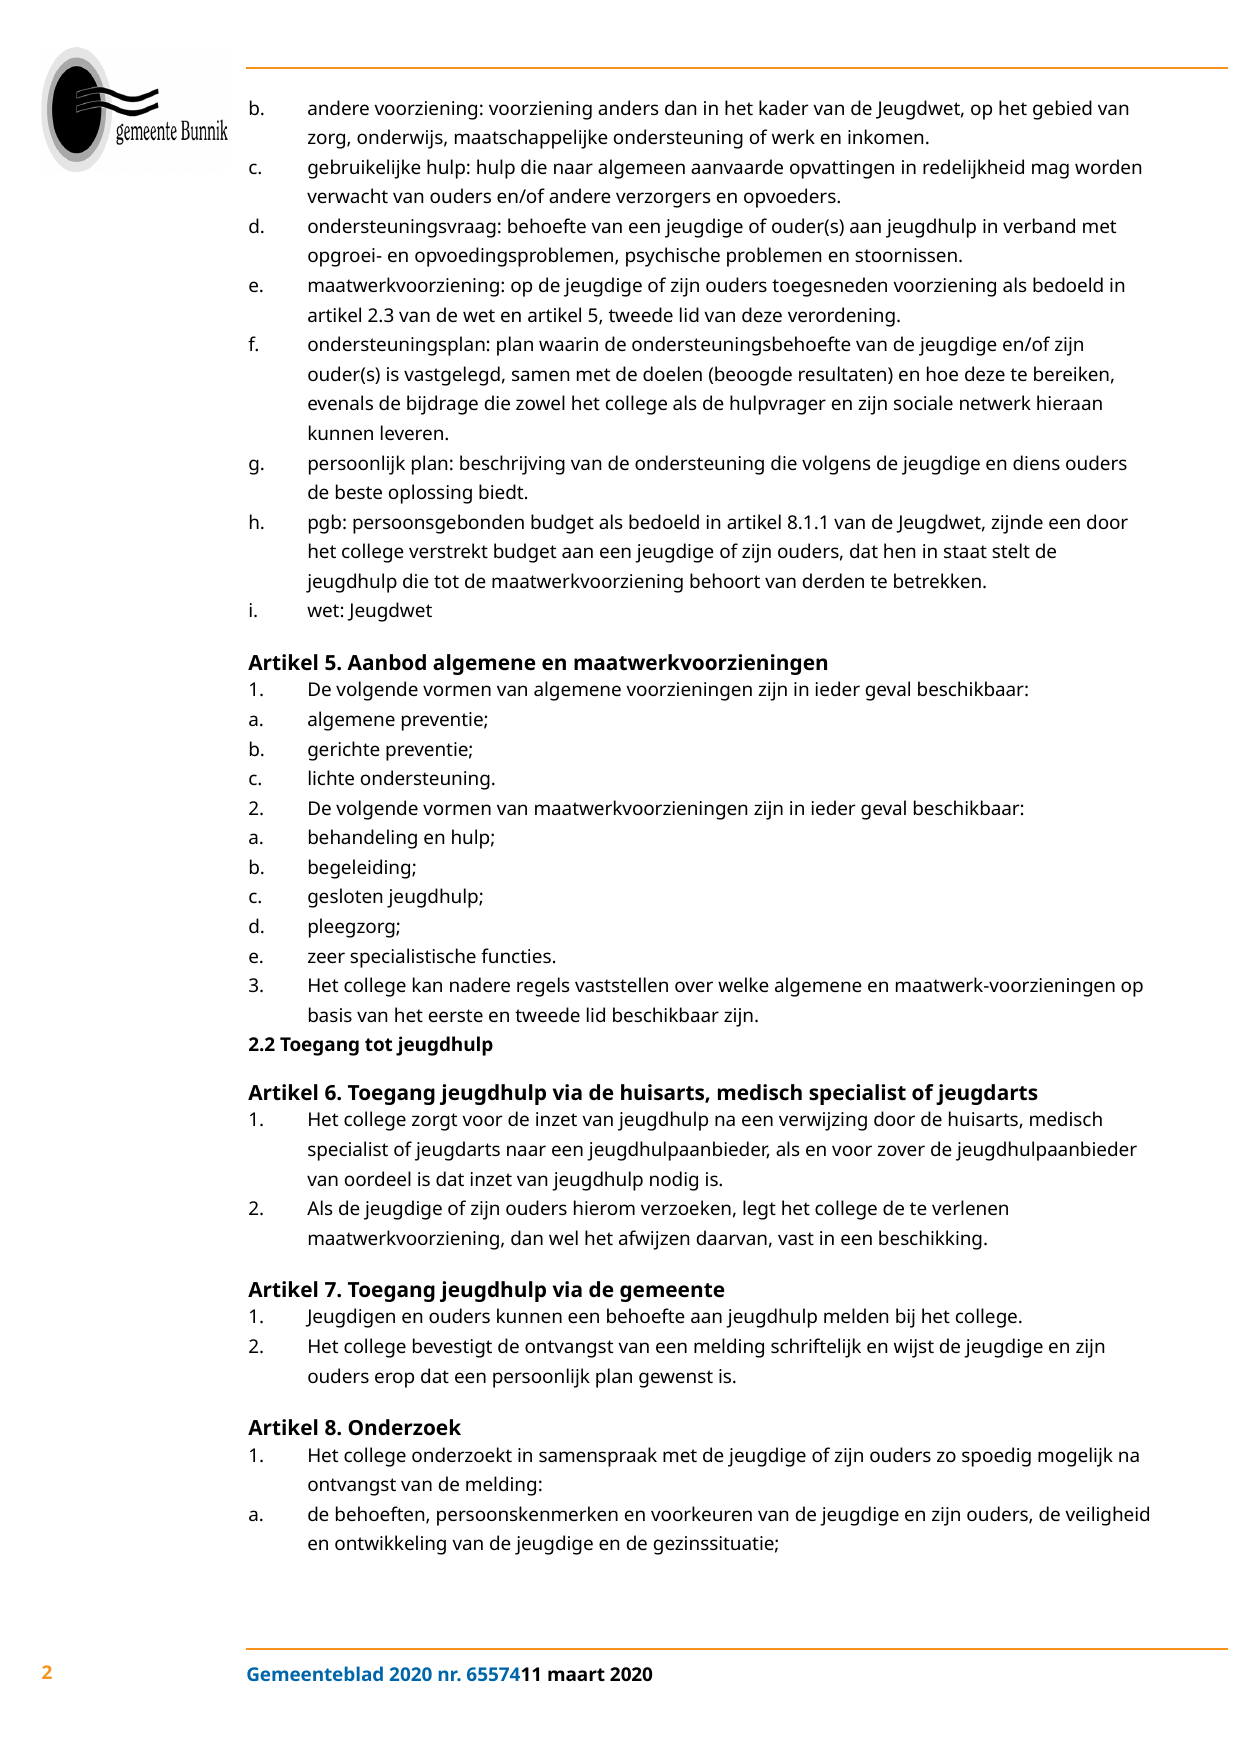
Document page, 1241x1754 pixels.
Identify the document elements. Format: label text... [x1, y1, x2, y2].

list zeer specialistische functies. [248, 943, 1152, 968]
list wet: Jeugdwet [248, 598, 1152, 623]
list De volgende vormen van algemene voorzieningen zijn in ieder geval beschikbaar: [248, 677, 1152, 702]
list gerichte preventie; [248, 736, 1152, 761]
list Het college kan nadere regels vaststellen over welke algemene en maatwerk-voorzieningen op basis van het eerste en tweede lid beschikbaar zijn. [248, 972, 1152, 1028]
text Artikel 7. Toegang jeugdhulp via de gemeente [248, 1275, 1152, 1304]
text 2.2 Toegang tot jeugdhulp [248, 1032, 1152, 1057]
text Artikel 5. Aanbod algemene en maatwerkvoorzieningen [248, 648, 1152, 677]
list maatwerkvoorziening: op de jeugdige of zijn ouders toegesneden voorziening als bedoeld in artikel 2.3 van de wet en artikel 5, tweede lid van deze verordening. [248, 272, 1152, 328]
list andere voorziening: voorziening anders dan in het kader van de Jeugdwet, op het gebied van zorg, onderwijs, maatschappelijke ondersteuning of werk en inkomen. [248, 95, 1152, 150]
list Het college onderzoekt in samenspraak met de jeugdige of zijn ouders zo spoedig mogelijk na ontvangst van de melding: [248, 1442, 1152, 1497]
list behandeling en hulp; [248, 824, 1152, 850]
text Artikel 6. Toegang jeugdhulp via de huisarts, medisch specialist of jeugdarts [248, 1078, 1152, 1107]
list ondersteuningsplan: plan waarin de ondersteuningsbehoefte van de jeugdige en/of zijn ouder(s) is vastgelegd, samen met de doelen (beoogde resultaten) en hoe deze te bereiken, evenals de bijdrage die zowel het college als de hulpvrager en zijn sociale netwerk hieraan kunnen leveren. [248, 331, 1152, 446]
list algemene preventie; [248, 706, 1152, 732]
list Het college zorgt voor de inzet van jeugdhulp na een verwijzing door de huisarts, medisch specialist of jeugdarts naar een jeugdhulpaanbieder, als en voor zover de jeugdhulpaanbieder van oordeel is dat inzet van jeugdhulp nodig is. [248, 1107, 1152, 1191]
list persoonlijk plan: beschrijving van de ondersteuning die volgens de jeugdige en diens ouders de beste oplossing biedt. [248, 450, 1152, 505]
list pleegzorg; [248, 913, 1152, 939]
list lichte ondersteuning. [248, 765, 1152, 791]
list De volgende vormen van maatwerkvoorzieningen zijn in ieder geval beschikbaar: [248, 795, 1152, 821]
list de behoeften, persoonskenmerken en voorkeuren van de jeugdige en zijn ouders, de veiligheid en ontwikkeling van de jeugdige en de gezinssituatie; [248, 1501, 1152, 1556]
text Artikel 8. Onderzoek [248, 1413, 1152, 1442]
list gebruikelijke hulp: hulp die naar algemeen aanvaarde opvattingen in redelijkheid mag worden verwacht van ouders en/of andere verzorgers en opvoeders. [248, 154, 1152, 209]
picture [41, 47, 231, 172]
list Jeugdigen en ouders kunnen een behoefte aan jeugdhulp melden bij het college. [248, 1304, 1152, 1329]
list begeleiding; [248, 854, 1152, 880]
list Het college bevestigt de ontvangst van een melding schriftelijk en wijst de jeugdige en zijn ouders erop dat een persoonlijk plan gewenst is. [248, 1333, 1152, 1389]
list pgb: persoonsgebonden budget als bedoeld in artikel 8.1.1 van de Jeugdwet, zijnde een door het college verstrekt budget aan een jeugdige of zijn ouders, dat hen in staat stelt de jeugdhulp die tot de maatwerkvoorziening behoort van derden te betrekken. [248, 509, 1152, 594]
list gesloten jeugdhulp; [248, 884, 1152, 909]
list ondersteuningsvraag: behoefte van een jeugdige of ouder(s) aan jeugdhulp in verband met opgroei- en opvoedingsproblemen, psychische problemen en stoornissen. [248, 213, 1152, 268]
list Als de jeugdige of zijn ouders hierom verzoeken, legt het college de te verlenen maatwerkvoorziening, dan wel het afwijzen daarvan, vast in een beschikking. [248, 1195, 1152, 1251]
